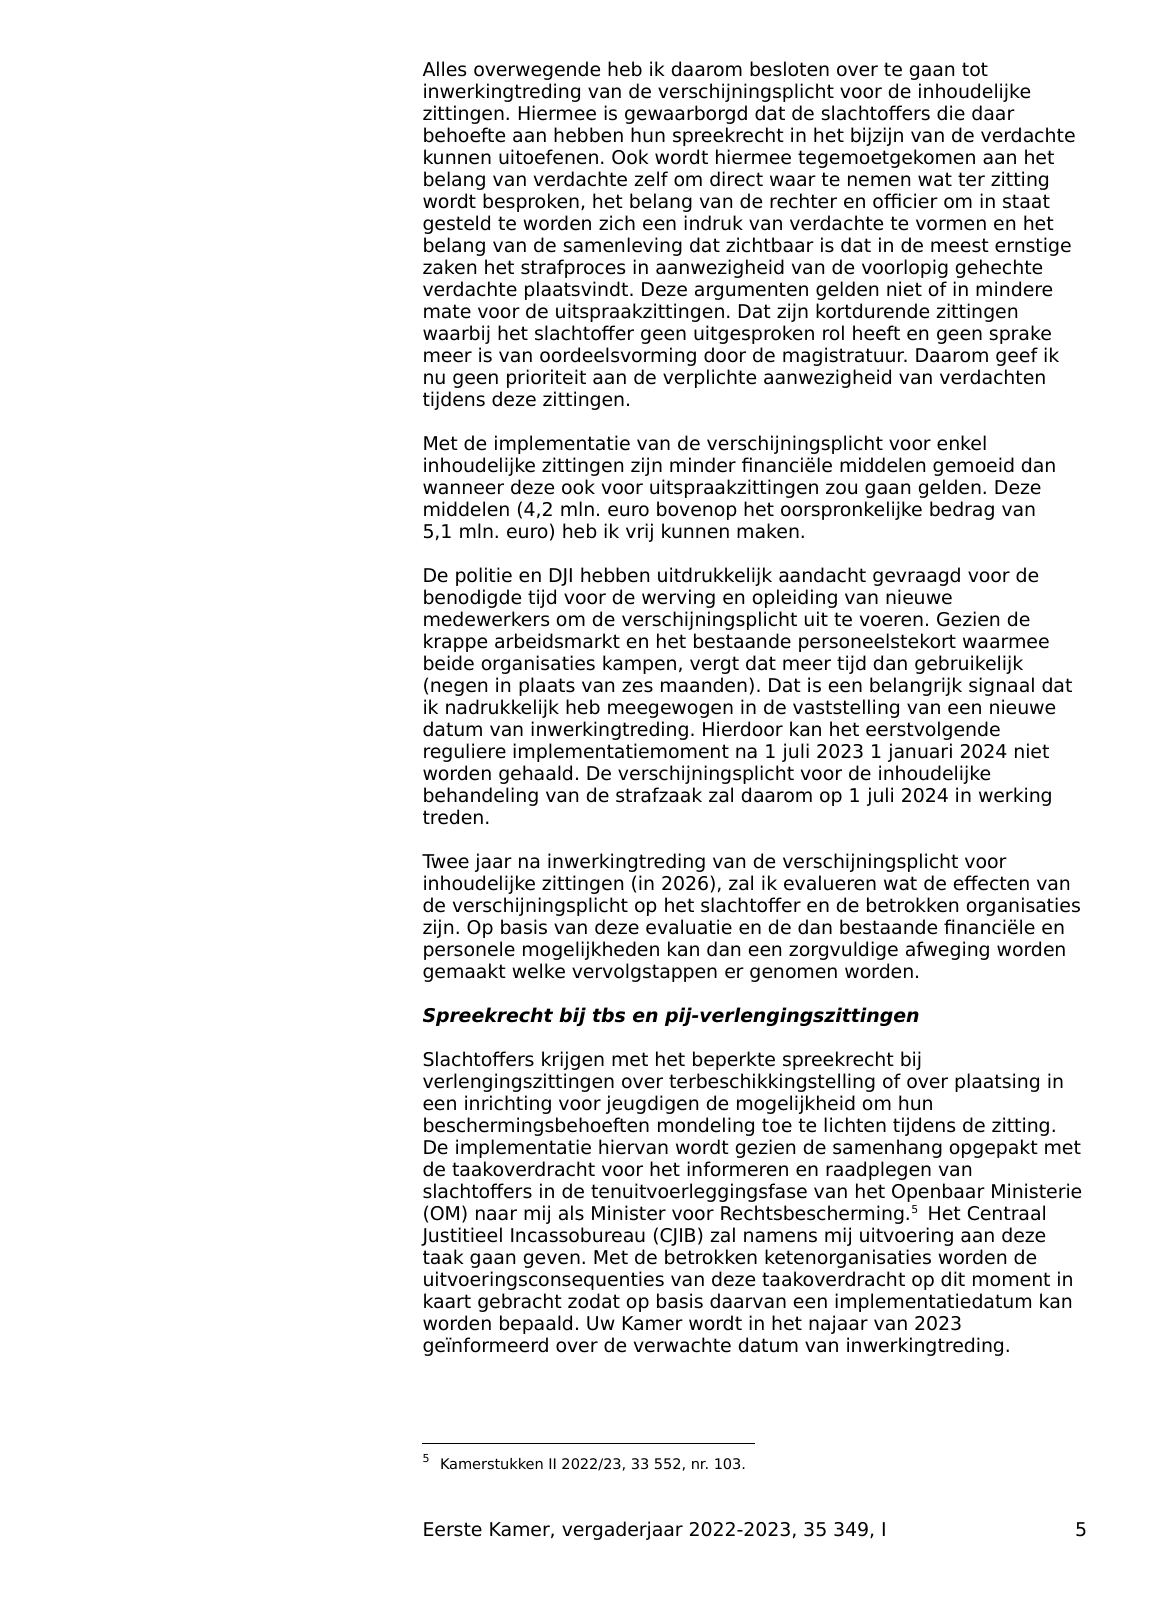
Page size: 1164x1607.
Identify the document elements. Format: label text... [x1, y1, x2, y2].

text Slachtoffers krijgen met het beperkte spreekrecht bij verlengingszittingen over terbeschikkingstelling of over plaatsing in een inrichting voor jeugdigen de mogelijkheid om hun beschermingsbehoeften mondeling toe te lichten tijdens de zitting. De implementatie hiervan wordt gezien de samenhang opgepakt met de taakoverdracht voor het informeren en raadplegen van slachtoffers in de tenuitvoerleggingsfase van het Openbaar Ministerie (OM) naar mij als Minister voor Rechtsbescherming. Het Centraal Justitieel Incassobureau (CJIB) zal namens mij uitvoering aan deze taak gaan geven. Met de betrokken ketenorganisaties worden de uitvoeringsconsequenties van deze taakoverdracht op dit moment in kaart gebracht zodat op basis daarvan een implementatiedatum kan worden bepaald. Uw Kamer wordt in het najaar van 2023 geïnformeerd over de verwachte datum van inwerkingtreding. [422, 1049, 1087, 1357]
text Met de implementatie van de verschijningsplicht voor enkel inhoudelijke zittingen zijn minder financiële middelen gemoeid dan wanneer deze ook voor uitspraakzittingen zou gaan gelden. Deze middelen (4,2 mln. euro bovenop het oorspronkelijke bedrag van 5,1 mln. euro) heb ik vrij kunnen maken. [422, 433, 1087, 543]
text Twee jaar na inwerkingtreding van de verschijningsplicht voor inhoudelijke zittingen (in 2026), zal ik evalueren wat de effecten van de verschijningsplicht op het slachtoffer en de betrokken organisaties zijn. Op basis van deze evaluatie en de dan bestaande financiële en personele mogelijkheden kan dan een zorgvuldige afweging worden gemaakt welke vervolgstappen er genomen worden. [422, 851, 1087, 983]
text De politie en DJI hebben uitdrukkelijk aandacht gevraagd voor de benodigde tijd voor de werving en opleiding van nieuwe medewerkers om de verschijningsplicht uit te voeren. Gezien de krappe arbeidsmarkt en het bestaande personeelstekort waarmee beide organisaties kampen, vergt dat meer tijd dan gebruikelijk (negen in plaats van zes maanden). Dat is een belangrijk signaal dat ik nadrukkelijk heb meegewogen in de vaststelling van een nieuwe datum van inwerkingtreding. Hierdoor kan het eerstvolgende reguliere implementatiemoment na 1 juli 2023 1 januari 2024 niet worden gehaald. De verschijningsplicht voor de inhoudelijke behandeling van de strafzaak zal daarom op 1 juli 2024 in werking treden. [422, 565, 1087, 829]
text Kamerstukken II 2022/23, 33 552, nr. 103. [422, 1452, 1087, 1474]
subtitle Spreekrecht bij tbs en pij-verlengingszittingen [422, 1005, 1087, 1027]
text Alles overwegende heb ik daarom besloten over te gaan tot inwerkingtreding van de verschijningsplicht voor de inhoudelijke zittingen. Hiermee is gewaarborgd dat de slachtoffers die daar behoefte aan hebben hun spreekrecht in het bijzijn van de verdachte kunnen uitoefenen. Ook wordt hiermee tegemoetgekomen aan het belang van verdachte zelf om direct waar te nemen wat ter zitting wordt besproken, het belang van de rechter en officier om in staat gesteld te worden zich een indruk van verdachte te vormen en het belang van de samenleving dat zichtbaar is dat in de meest ernstige zaken het strafproces in aanwezigheid van de voorlopig gehechte verdachte plaatsvindt. Deze argumenten gelden niet of in mindere mate voor de uitspraakzittingen. Dat zijn kortdurende zittingen waarbij het slachtoffer geen uitgesproken rol heeft en geen sprake meer is van oordeelsvorming door de magistratuur. Daarom geef ik nu geen prioriteit aan de verplichte aanwezigheid van verdachten tijdens deze zittingen. [422, 59, 1087, 411]
